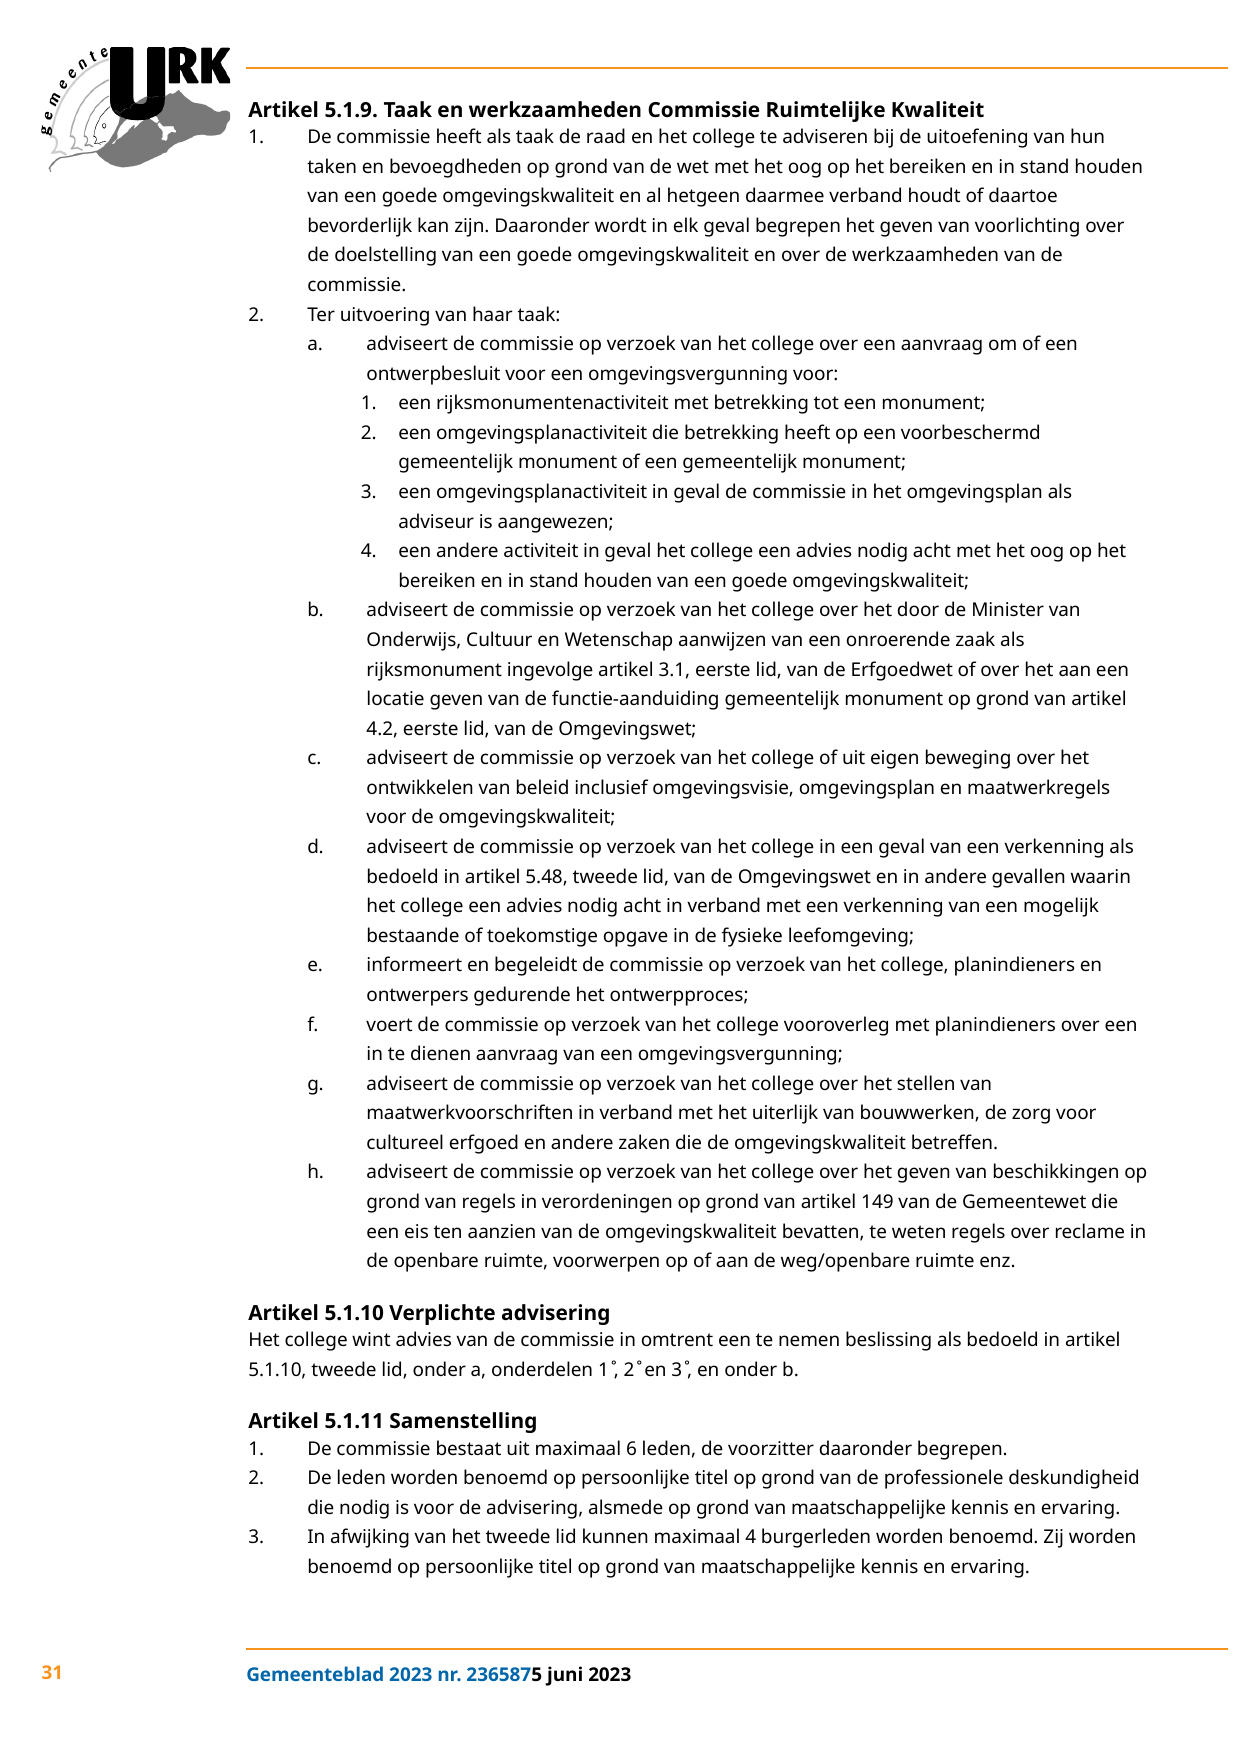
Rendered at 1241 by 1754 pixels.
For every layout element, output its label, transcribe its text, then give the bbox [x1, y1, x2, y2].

picture [41, 47, 231, 172]
list Ter uitvoering van haar taak: [248, 301, 1152, 326]
list adviseert de commissie op verzoek van het college in een geval van een verkenning als bedoeld in artikel 5.48, tweede lid, van de Omgevingswet en in andere gevallen waarin het college een advies nodig acht in verband met een verkenning van een mogelijk bestaande of toekomstige opgave in de fysieke leefomgeving; [307, 833, 1152, 948]
list een omgevingsplanactiviteit in geval de commissie in het omgevingsplan als adviseur is aangewezen; [361, 478, 1152, 533]
list een andere activiteit in geval het college een advies nodig acht met het oog op het bereiken en in stand houden van een goede omgevingskwaliteit; [361, 537, 1152, 593]
list adviseert de commissie op verzoek van het college over het stellen van maatwerkvoorschriften in verband met het uiterlijk van bouwwerken, de zorg voor cultureel erfgoed en andere zaken die de omgevingskwaliteit betreffen. [307, 1070, 1152, 1155]
list adviseert de commissie op verzoek van het college of uit eigen beweging over het ontwikkelen van beleid inclusief omgevingsvisie, omgevingsplan en maatwerkregels voor de omgevingskwaliteit; [307, 744, 1152, 829]
list De leden worden benoemd op persoonlijke titel op grond van de professionele deskundigheid die nodig is voor de advisering, alsmede op grond van maatschappelijke kennis en ervaring. [248, 1464, 1152, 1519]
text Artikel 5.1.10 Verplichte advisering [248, 1298, 1152, 1326]
text Het college wint advies van de commissie in omtrent een te nemen beslissing als bedoeld in artikel 5.1.10, tweede lid, onder a, onderdelen 1 ̊, 2 ̊ en 3 ̊, en onder b. [248, 1326, 1152, 1382]
list De commissie bestaat uit maximaal 6 leden, de voorzitter daaronder begrepen. [248, 1435, 1152, 1460]
list adviseert de commissie op verzoek van het college over het geven van beschikkingen op grond van regels in verordeningen op grond van artikel 149 van de Gemeentewet die een eis ten aanzien van de omgevingskwaliteit bevatten, te weten regels over reclame in de openbare ruimte, voorwerpen op of aan de weg/openbare ruimte enz. [307, 1159, 1152, 1273]
list In afwijking van het tweede lid kunnen maximaal 4 burgerleden worden benoemd. Zij worden benoemd op persoonlijke titel op grond van maatschappelijke kennis en ervaring. [248, 1523, 1152, 1579]
list adviseert de commissie op verzoek van het college over het door de Minister van Onderwijs, Cultuur en Wetenschap aanwijzen van een onroerende zaak als rijksmonument ingevolge artikel 3.1, eerste lid, van de Erfgoedwet of over het aan een locatie geven van de functie-aanduiding gemeentelijk monument op grond van artikel 4.2, eerste lid, van de Omgevingswet; [307, 597, 1152, 741]
text Artikel 5.1.11 Samenstelling [248, 1406, 1152, 1435]
text Artikel 5.1.9. Taak en werkzaamheden Commissie Ruimtelijke Kwaliteit [248, 95, 1152, 123]
list een rijksmonumentenactiviteit met betrekking tot een monument; [361, 389, 1152, 415]
list adviseert de commissie op verzoek van het college over een aanvraag om of een ontwerpbesluit voor een omgevingsvergunning voor: [307, 330, 1152, 386]
list De commissie heeft als taak de raad en het college te adviseren bij de uitoefening van hun taken en bevoegdheden op grond van de wet met het oog op het bereiken en in stand houden van een goede omgevingskwaliteit en al hetgeen daarmee verband houdt of daartoe bevorderlijk kan zijn. Daaronder wordt in elk geval begrepen het geven van voorlichting over de doelstelling van een goede omgevingskwaliteit en over de werkzaamheden van de commissie. [248, 123, 1152, 297]
list voert de commissie op verzoek van het college vooroverleg met planindieners over een in te dienen aanvraag van een omgevingsvergunning; [307, 1011, 1152, 1066]
list informeert en begeleidt de commissie op verzoek van het college, planindieners en ontwerpers gedurende het ontwerpproces; [307, 952, 1152, 1007]
list een omgevingsplanactiviteit die betrekking heeft op een voorbeschermd gemeentelijk monument of een gemeentelijk monument; [361, 419, 1152, 474]
